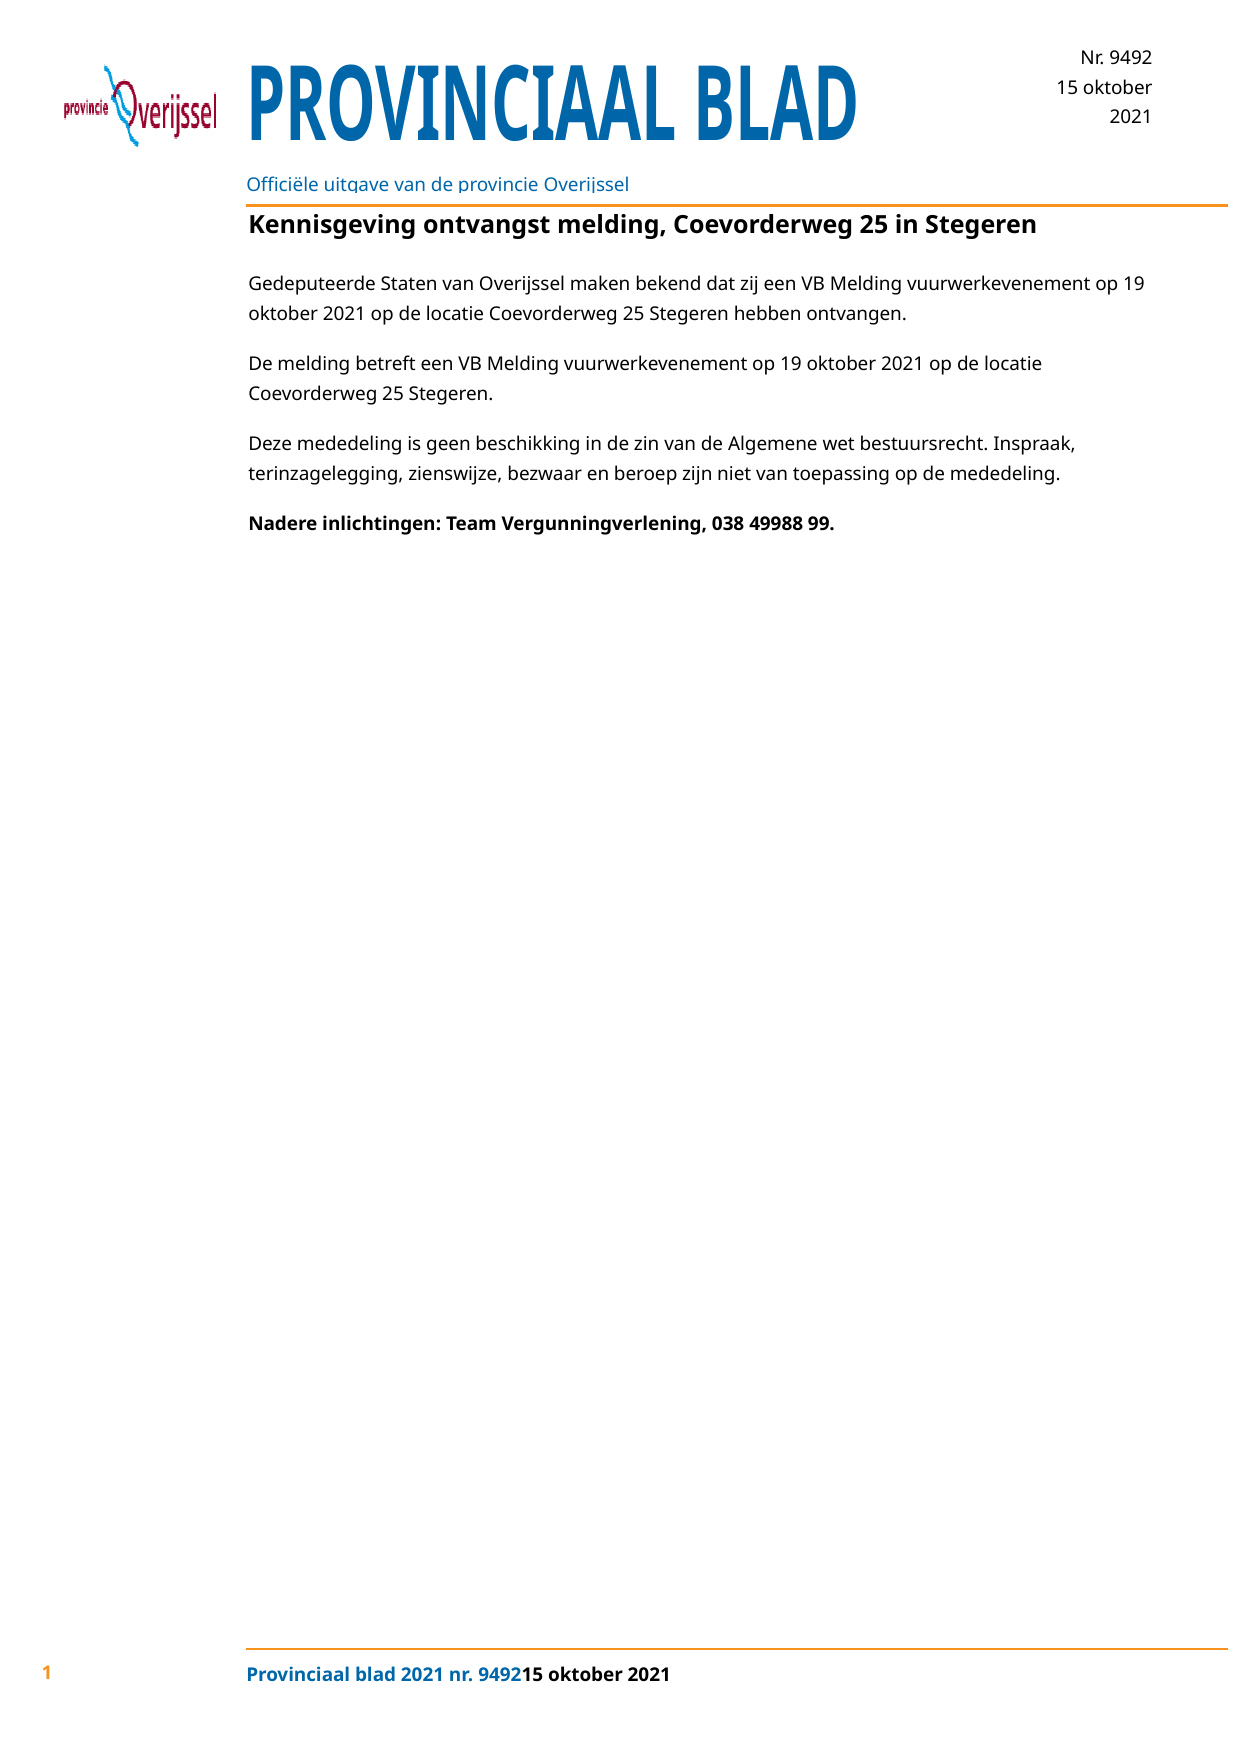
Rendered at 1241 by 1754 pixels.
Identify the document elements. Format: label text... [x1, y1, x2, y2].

text Gedeputeerde Staten van Overijssel maken bekend dat zij een VB Melding vuurwerkevenement op 19 oktober 2021 op de locatie Coevorderweg 25 Stegeren hebben ontvangen. [248, 270, 1152, 326]
text De melding betreft een VB Melding vuurwerkevenement op 19 oktober 2021 op de locatie Coevorderweg 25 Stegeren. [248, 350, 1152, 406]
text Deze mededeling is geen beschikking in de zin van de Algemene wet bestuursrecht. Inspraak, terinzagelegging, zienswijze, bezwaar en beroep zijn niet van toepassing op de mededeling. [248, 430, 1152, 486]
text Kennisgeving ontvangst melding, Coevorderweg 25 in Stegeren [248, 207, 1152, 241]
picture [41, 47, 231, 172]
text Nadere inlichtingen: Team Vergunningverlening, 038 49988 99. [248, 510, 1152, 536]
